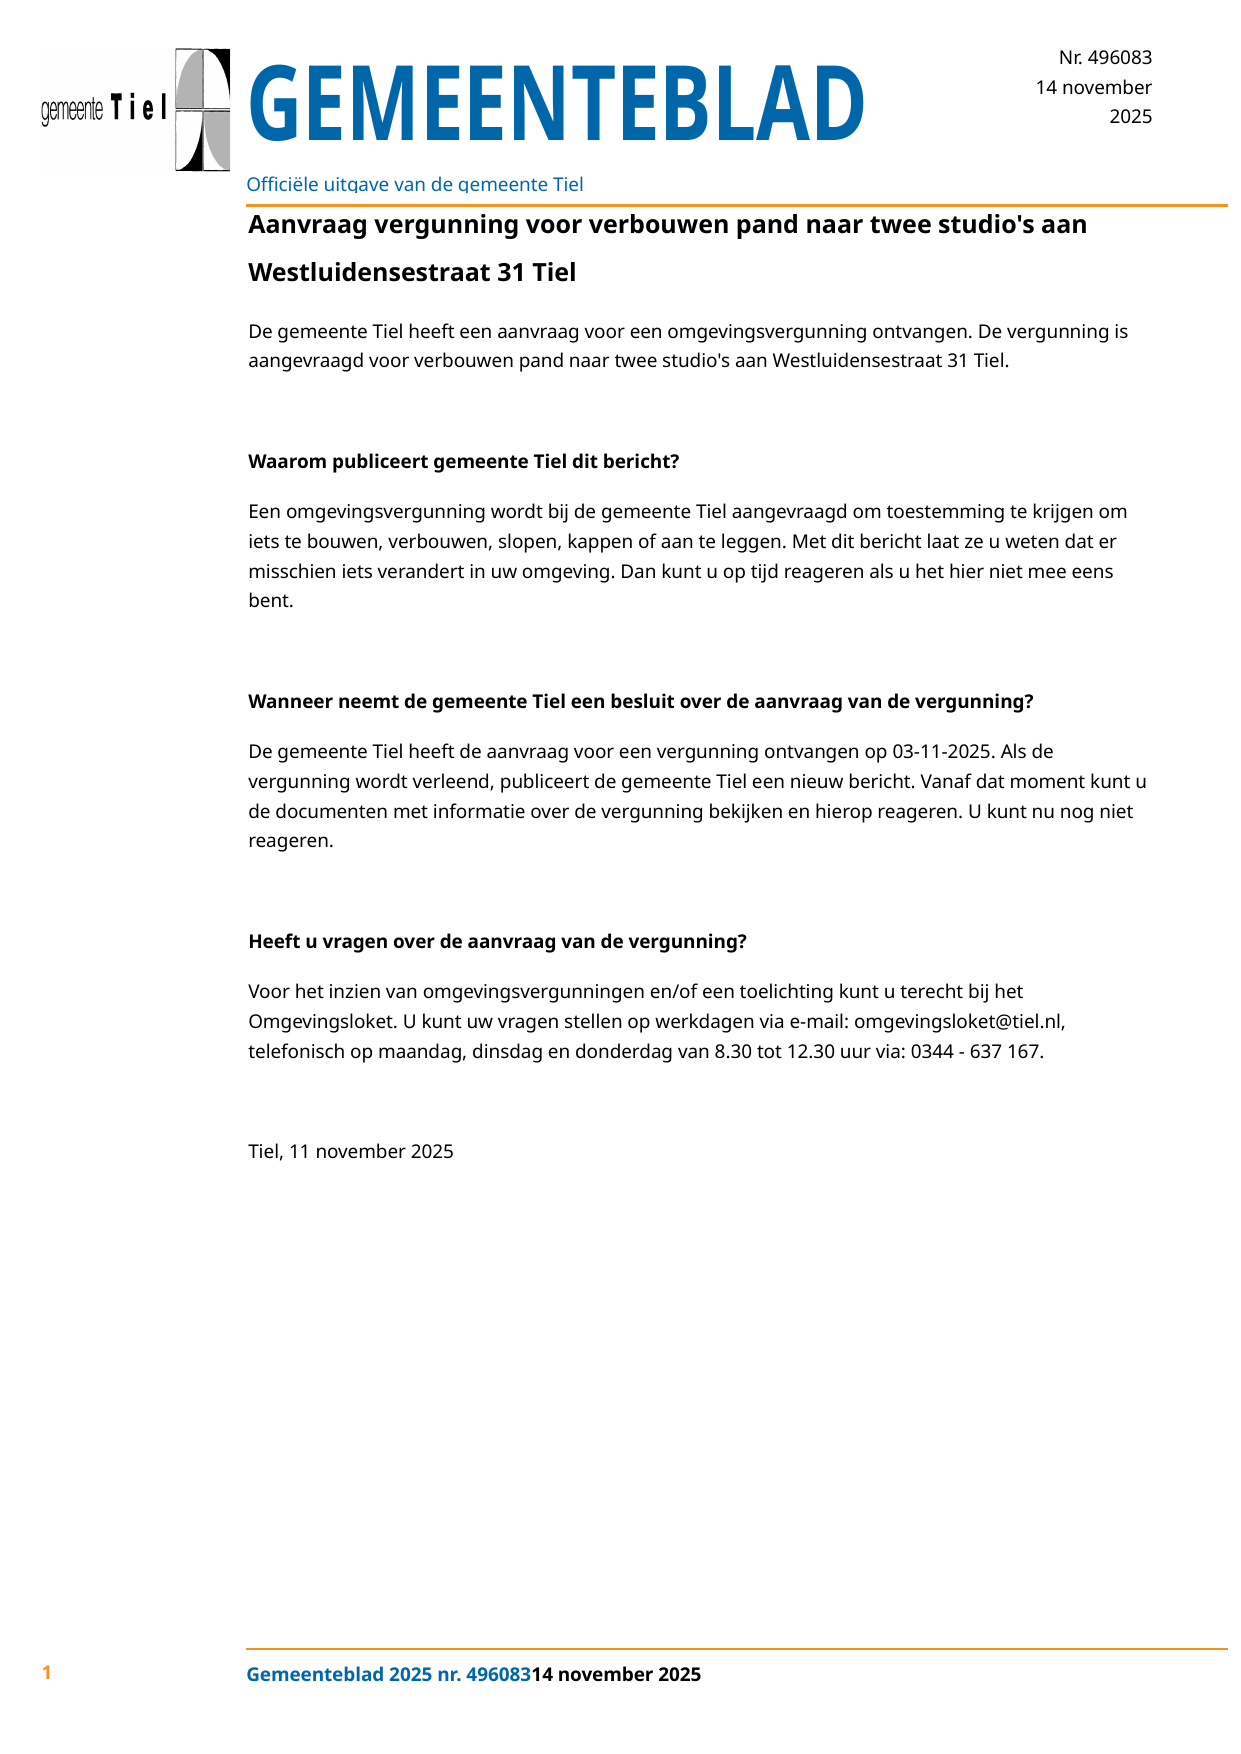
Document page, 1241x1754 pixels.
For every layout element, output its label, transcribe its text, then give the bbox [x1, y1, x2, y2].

text Heeft u vragen over de aanvraag van de vergunning? [248, 928, 1152, 954]
text Tiel, 11 november 2025 [248, 1139, 1152, 1164]
text Voor het inzien van omgevingsvergunningen en/of een toelichting kunt u terecht bij het Omgevingsloket. U kunt uw vragen stellen op werkdagen via e-mail: omgevingsloket@tiel.nl, telefonisch op maandag, dinsdag en donderdag van 8.30 tot 12.30 uur via: 0344 - 637 167. [248, 979, 1152, 1064]
text Wanneer neemt de gemeente Tiel een besluit over de aanvraag van de vergunning? [248, 688, 1152, 714]
text Een omgevingsvergunning wordt bij de gemeente Tiel aangevraagd om toestemming te krijgen om iets te bouwen, verbouwen, slopen, kappen of aan te leggen. Met dit bericht laat ze u weten dat er misschien iets verandert in uw omgeving. Dan kunt u op tijd reageren als u het hier niet mee eens bent. [248, 499, 1152, 613]
text Waarom publiceert gemeente Tiel dit bericht? [248, 448, 1152, 474]
text De gemeente Tiel heeft een aanvraag voor een omgevingsvergunning ontvangen. De vergunning is aangevraagd voor verbouwen pand naar twee studio's aan Westluidensestraat 31 Tiel. [248, 318, 1152, 373]
text Aanvraag vergunning voor verbouwen pand naar twee studio's aan Westluidensestraat 31 Tiel [248, 207, 1152, 288]
picture [41, 47, 231, 172]
text De gemeente Tiel heeft de aanvraag voor een vergunning ontvangen op 03-11-2025. Als de vergunning wordt verleend, publiceert de gemeente Tiel een nieuw bericht. Vanaf dat moment kunt u de documenten met informatie over de vergunning bekijken en hierop reageren. U kunt nu nog niet reageren. [248, 739, 1152, 853]
